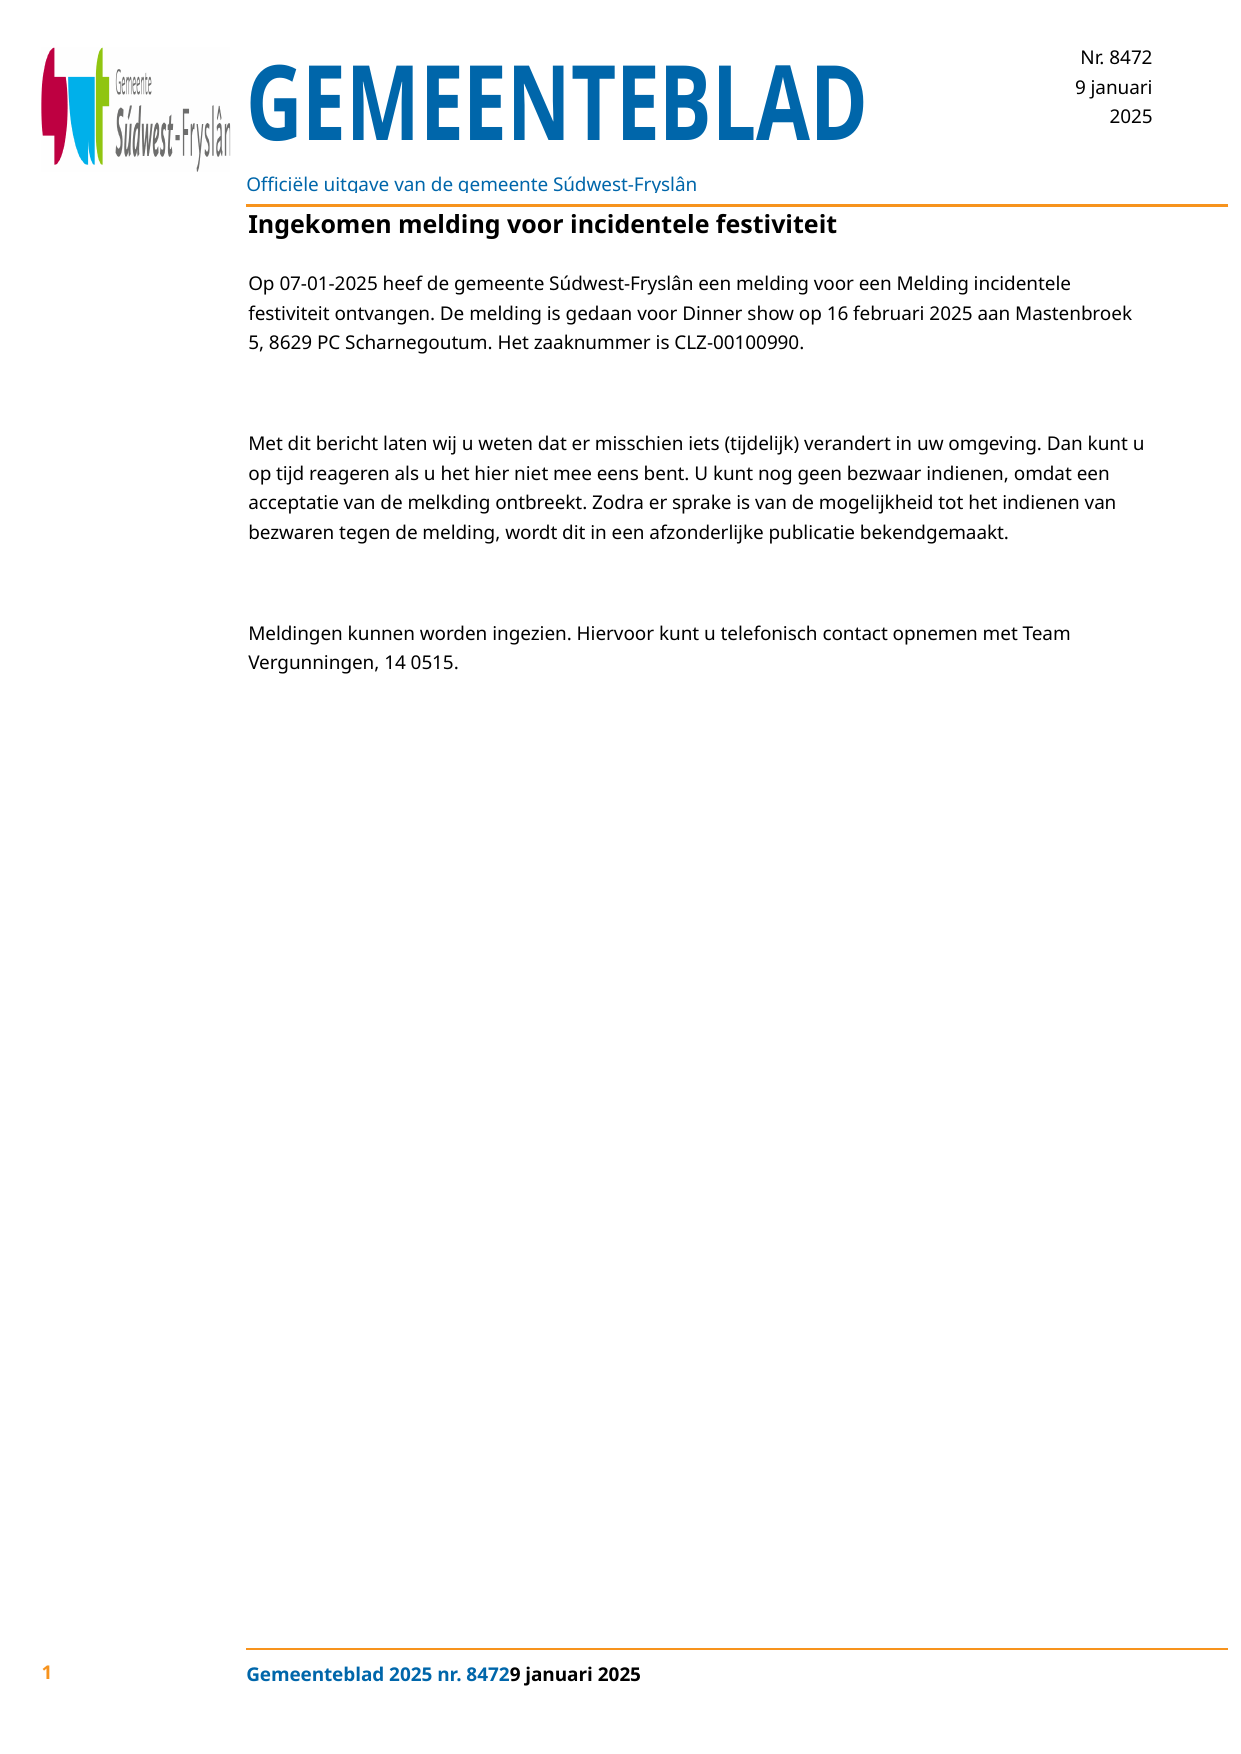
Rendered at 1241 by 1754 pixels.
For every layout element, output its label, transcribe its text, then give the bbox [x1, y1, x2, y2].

picture [41, 47, 231, 172]
text Met dit bericht laten wij u weten dat er misschien iets (tijdelijk) verandert in uw omgeving. Dan kunt u op tijd reageren als u het hier niet mee eens bent. U kunt nog geen bezwaar indienen, omdat een acceptatie van de melkding ontbreekt. Zodra er sprake is van de mogelijkheid tot het indienen van bezwaren tegen de melding, wordt dit in een afzonderlijke publicatie bekendgemaakt. [248, 430, 1152, 545]
text Op 07-01-2025 heef de gemeente Súdwest-Fryslân een melding voor een Melding incidentele festiviteit ontvangen. De melding is gedaan voor Dinner show op 16 februari 2025 aan Mastenbroek 5, 8629 PC Scharnegoutum. Het zaaknummer is CLZ-00100990. [248, 270, 1152, 355]
text Meldingen kunnen worden ingezien. Hiervoor kunt u telefonisch contact opnemen met Team Vergunningen, 14 0515. [248, 620, 1152, 675]
text Ingekomen melding voor incidentele festiviteit [248, 207, 1152, 241]
